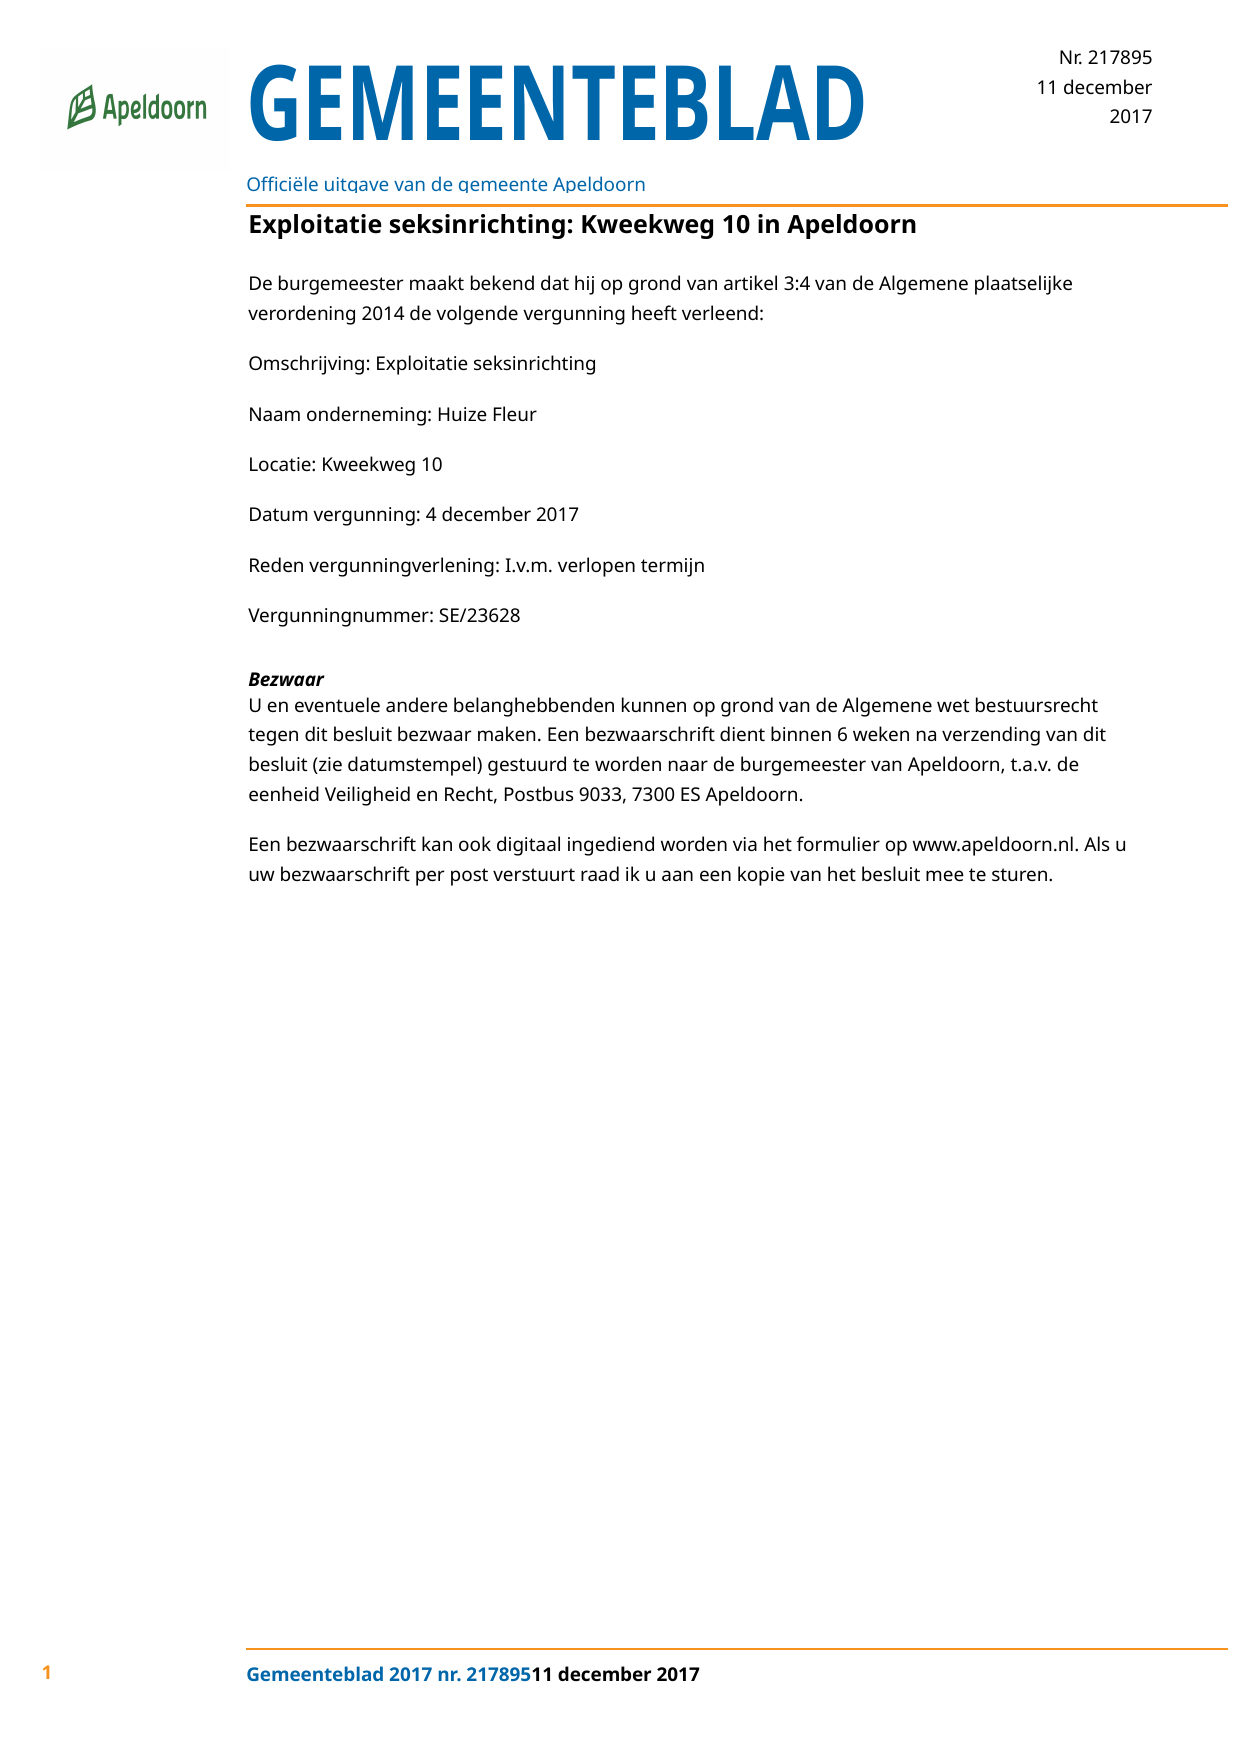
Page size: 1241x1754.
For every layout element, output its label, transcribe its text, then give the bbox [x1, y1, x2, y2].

picture [41, 47, 231, 172]
text Exploitatie seksinrichting: Kweekweg 10 in Apeldoorn [248, 207, 1152, 241]
text U en eventuele andere belanghebbenden kunnen op grond van de Algemene wet bestuursrecht tegen dit besluit bezwaar maken. Een bezwaarschrift dient binnen 6 weken na verzending van dit besluit (zie datumstempel) gestuurd te worden naar de burgemeester van Apeldoorn, t.a.v. de eenheid Veiligheid en Recht, Postbus 9033, 7300 ES Apeldoorn. [248, 692, 1152, 807]
text Vergunningnummer: SE/23628 [248, 602, 1152, 628]
text De burgemeester maakt bekend dat hij op grond van artikel 3:4 van de Algemene plaatselijke verordening 2014 de volgende vergunning heeft verleend: [248, 270, 1152, 326]
text Locatie: Kweekweg 10 [248, 451, 1152, 477]
text Bezwaar [248, 666, 1152, 692]
text Omschrijving: Exploitatie seksinrichting [248, 350, 1152, 376]
text Datum vergunning: 4 december 2017 [248, 502, 1152, 527]
text Naam onderneming: Huize Fleur [248, 401, 1152, 426]
text Reden vergunningverlening: I.v.m. verlopen termijn [248, 552, 1152, 578]
text Een bezwaarschrift kan ook digitaal ingediend worden via het formulier op www.apeldoorn.nl. Als u uw bezwaarschrift per post verstuurt raad ik u aan een kopie van het besluit mee te sturen. [248, 831, 1152, 887]
